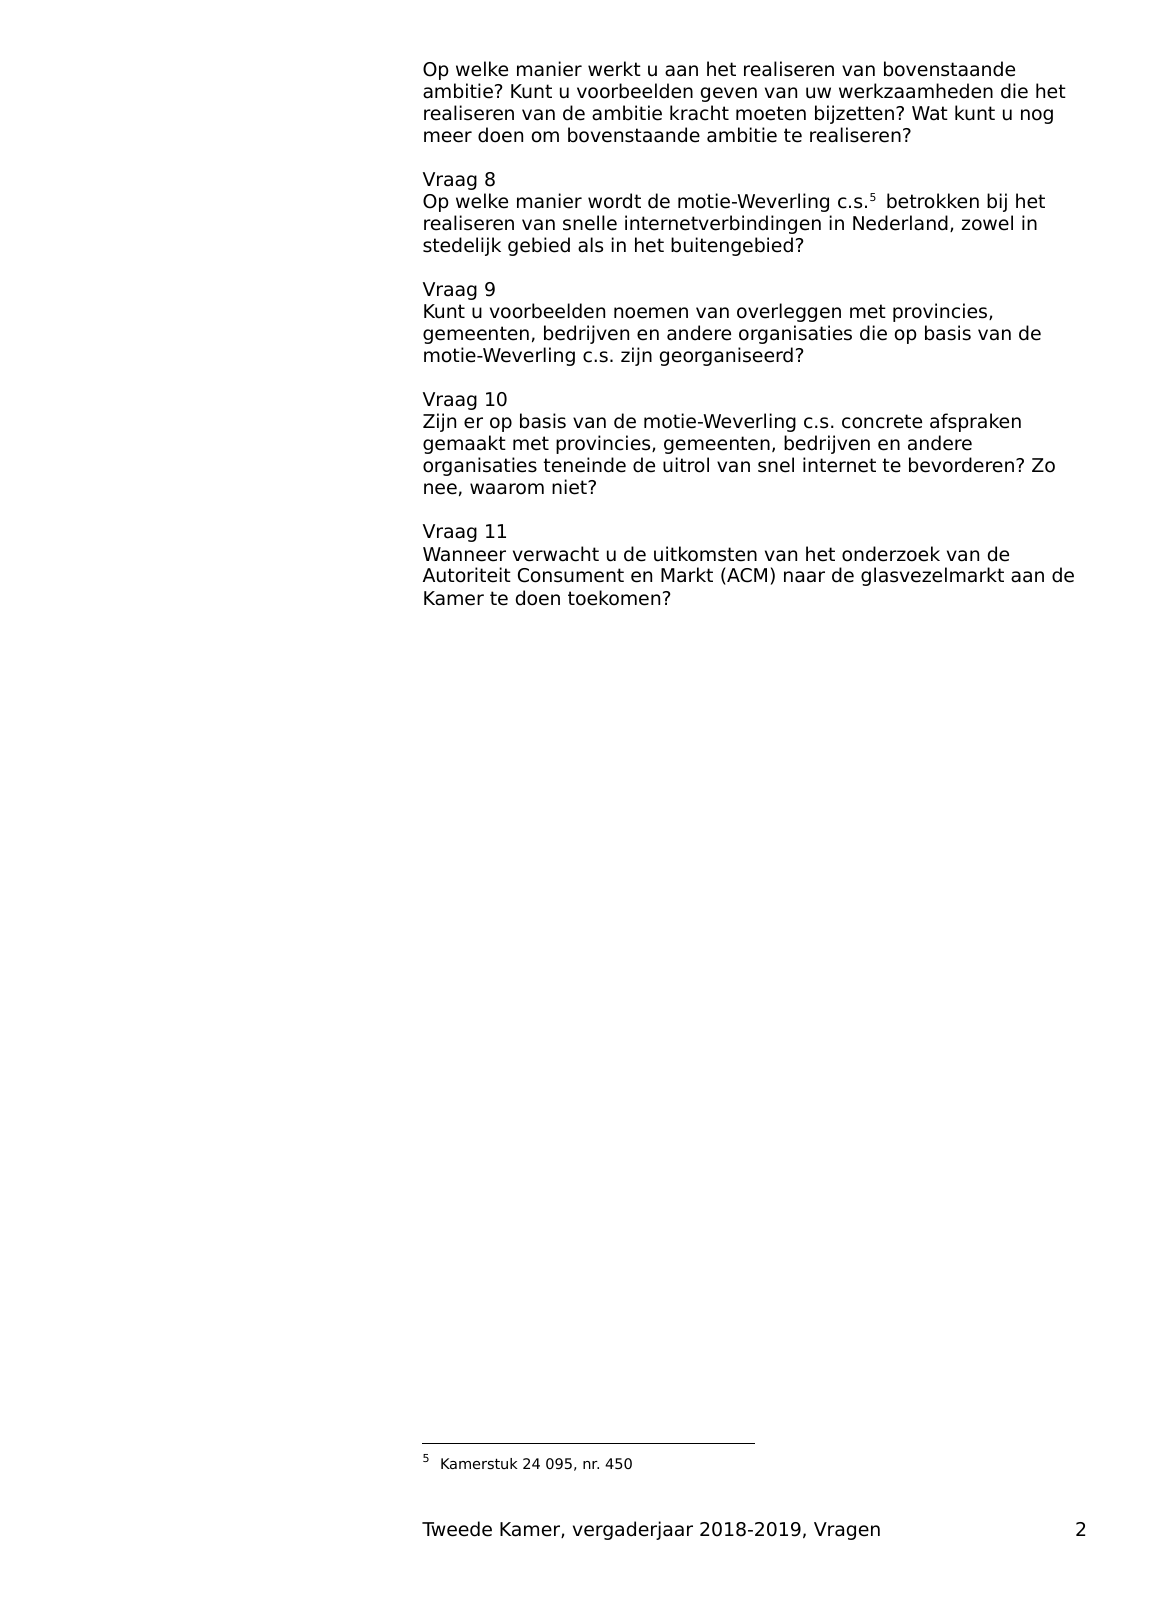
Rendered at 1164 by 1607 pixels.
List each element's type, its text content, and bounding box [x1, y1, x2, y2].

text Vraag 8 [422, 169, 1087, 191]
text Wanneer verwacht u de uitkomsten van het onderzoek van de Autoriteit Consument en Markt (ACM) naar de glasvezelmarkt aan de Kamer te doen toekomen? [422, 543, 1087, 609]
text Op welke manier wordt de motie-Weverling c.s. betrokken bij het realiseren van snelle internetverbindingen in Nederland, zowel in stedelijk gebied als in het buitengebied? [422, 191, 1087, 257]
text Vraag 10 [422, 389, 1087, 411]
text Zijn er op basis van de motie-Weverling c.s. concrete afspraken gemaakt met provincies, gemeenten, bedrijven en andere organisaties teneinde de uitrol van snel internet te bevorderen? Zo nee, waarom niet? [422, 411, 1087, 499]
text Kunt u voorbeelden noemen van overleggen met provincies, gemeenten, bedrijven en andere organisaties die op basis van de motie-Weverling c.s. zijn georganiseerd? [422, 301, 1087, 367]
text Op welke manier werkt u aan het realiseren van bovenstaande ambitie? Kunt u voorbeelden geven van uw werkzaamheden die het realiseren van de ambitie kracht moeten bijzetten? Wat kunt u nog meer doen om bovenstaande ambitie te realiseren? [422, 59, 1087, 147]
text Vraag 9 [422, 279, 1087, 301]
text Vraag 11 [422, 521, 1087, 543]
text Kamerstuk 24 095, nr. 450 [422, 1452, 1087, 1474]
